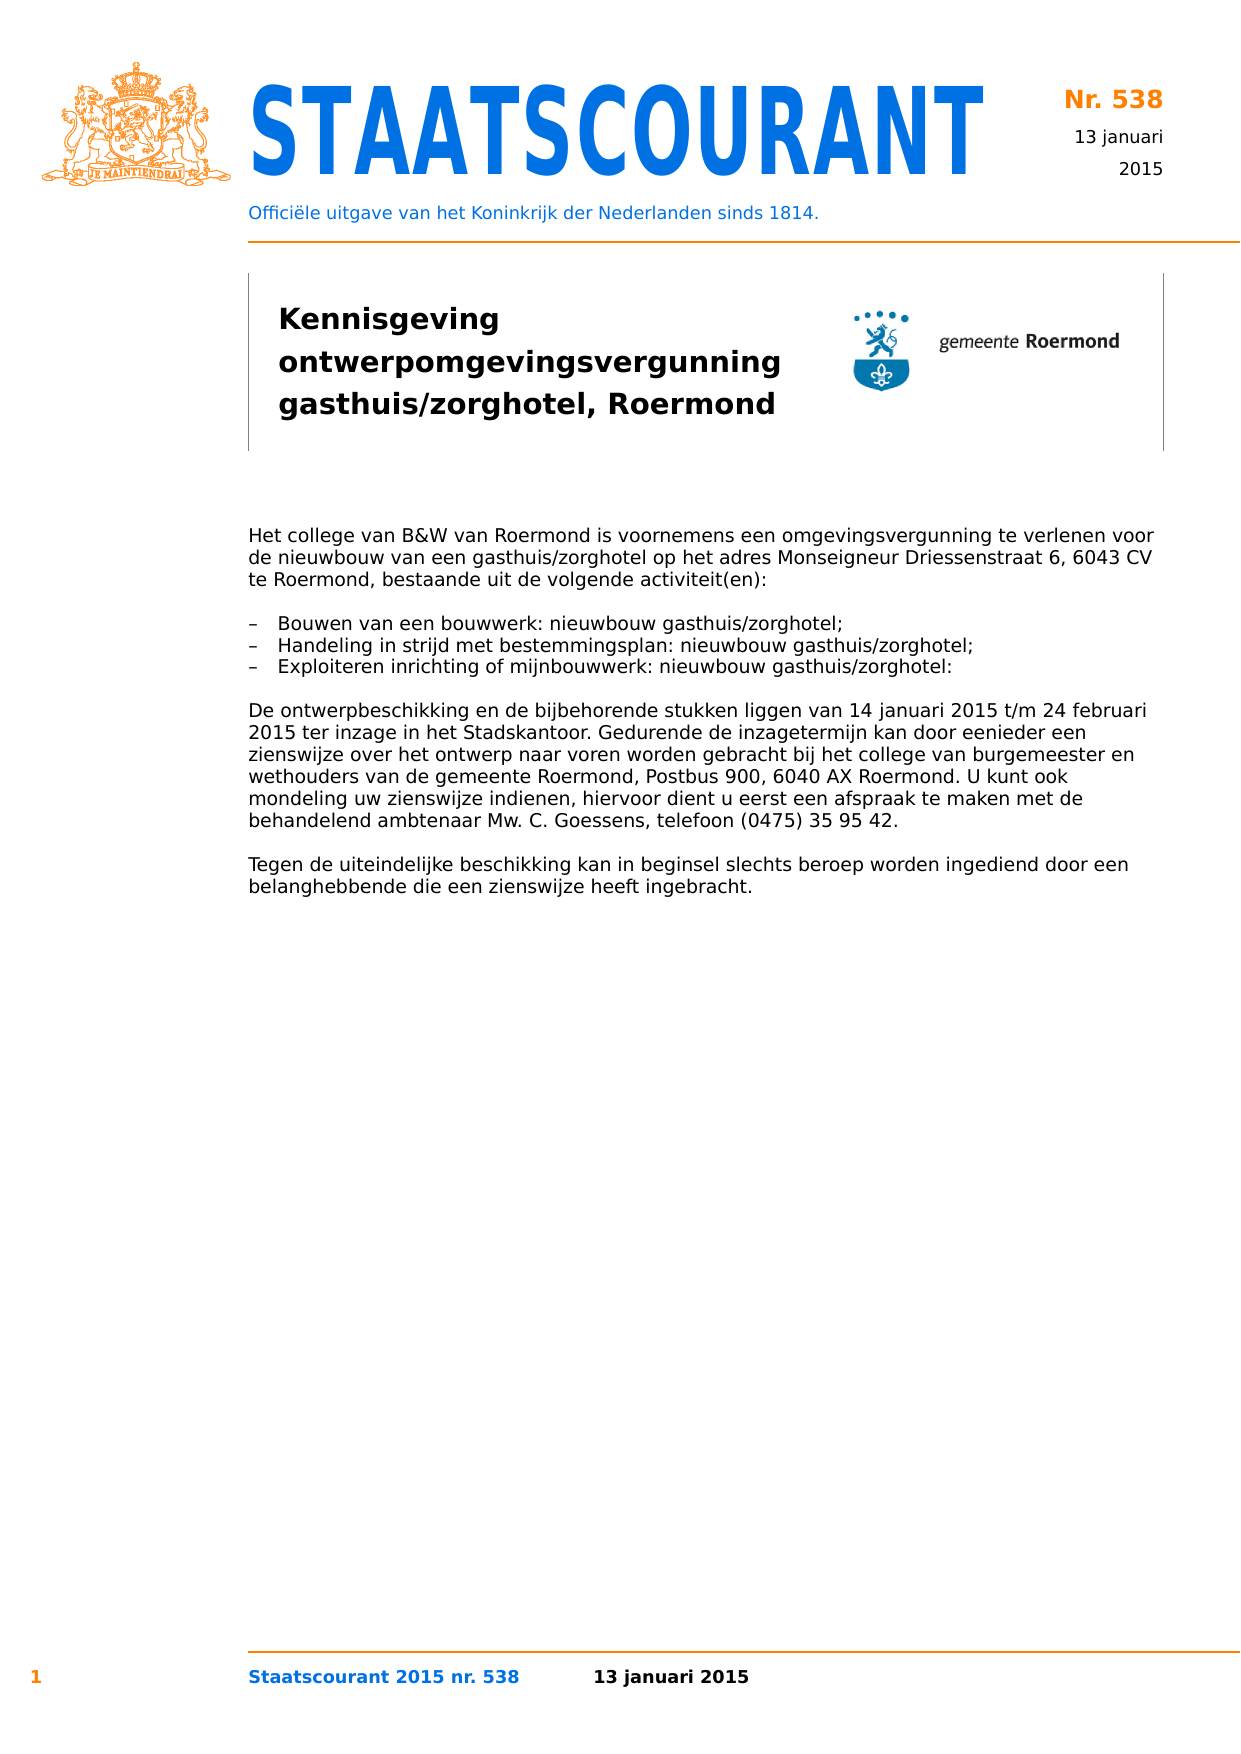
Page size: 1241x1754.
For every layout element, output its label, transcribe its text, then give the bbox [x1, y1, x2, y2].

subtitle Kennisgeving ontwerpomgevingsvergunning gasthuis/zorghotel, Roermond [249, 273, 1163, 451]
table_header Nr. 538 [998, 62, 1240, 121]
text – Exploiteren inrichting of mijnbouwwerk: nieuwbouw gasthuis/zorghotel: [248, 656, 1163, 678]
table_cell 13 januari [998, 121, 1240, 153]
picture [838, 302, 1134, 397]
text Tegen de uiteindelijke beschikking kan in beginsel slechts beroep worden ingediend door een belanghebbende die een zienswijze heeft ingebracht. [248, 854, 1163, 898]
table_header [25, 62, 248, 241]
table_header STAATSCOURANT [248, 62, 998, 203]
text De ontwerpbeschikking en de bijbehorende stukken liggen van 14 januari 2015 t/m 24 februari 2015 ter inzage in het Stadskantoor. Gedurende de inzagetermijn kan door eenieder een zienswijze over het ontwerp naar voren worden gebracht bij het college van burgemeester en wethouders van de gemeente Roermond, Postbus 900, 6040 AX Roermond. U kunt ook mondeling uw zienswijze indienen, hiervoor dient u eerst een afspraak te maken met de behandelend ambtenaar Mw. C. Goessens, telefoon (0475) 35 95 42. [248, 700, 1163, 832]
table_cell Officiële uitgave van het Koninkrijk der Nederlanden sinds 1814. [248, 203, 1240, 241]
text – Bouwen van een bouwwerk: nieuwbouw gasthuis/zorghotel; [248, 612, 1163, 634]
text – Handeling in strijd met bestemmingsplan: nieuwbouw gasthuis/zorghotel; [248, 634, 1163, 656]
picture [41, 62, 231, 186]
text Het college van B&W van Roermond is voornemens een omgevingsvergunning te verlenen voor de nieuwbouw van een gasthuis/zorghotel op het adres Monseigneur Driessenstraat 6, 6043 CV te Roermond, bestaande uit de volgende activiteit(en): [248, 525, 1163, 591]
table_cell 2015 [998, 153, 1240, 203]
